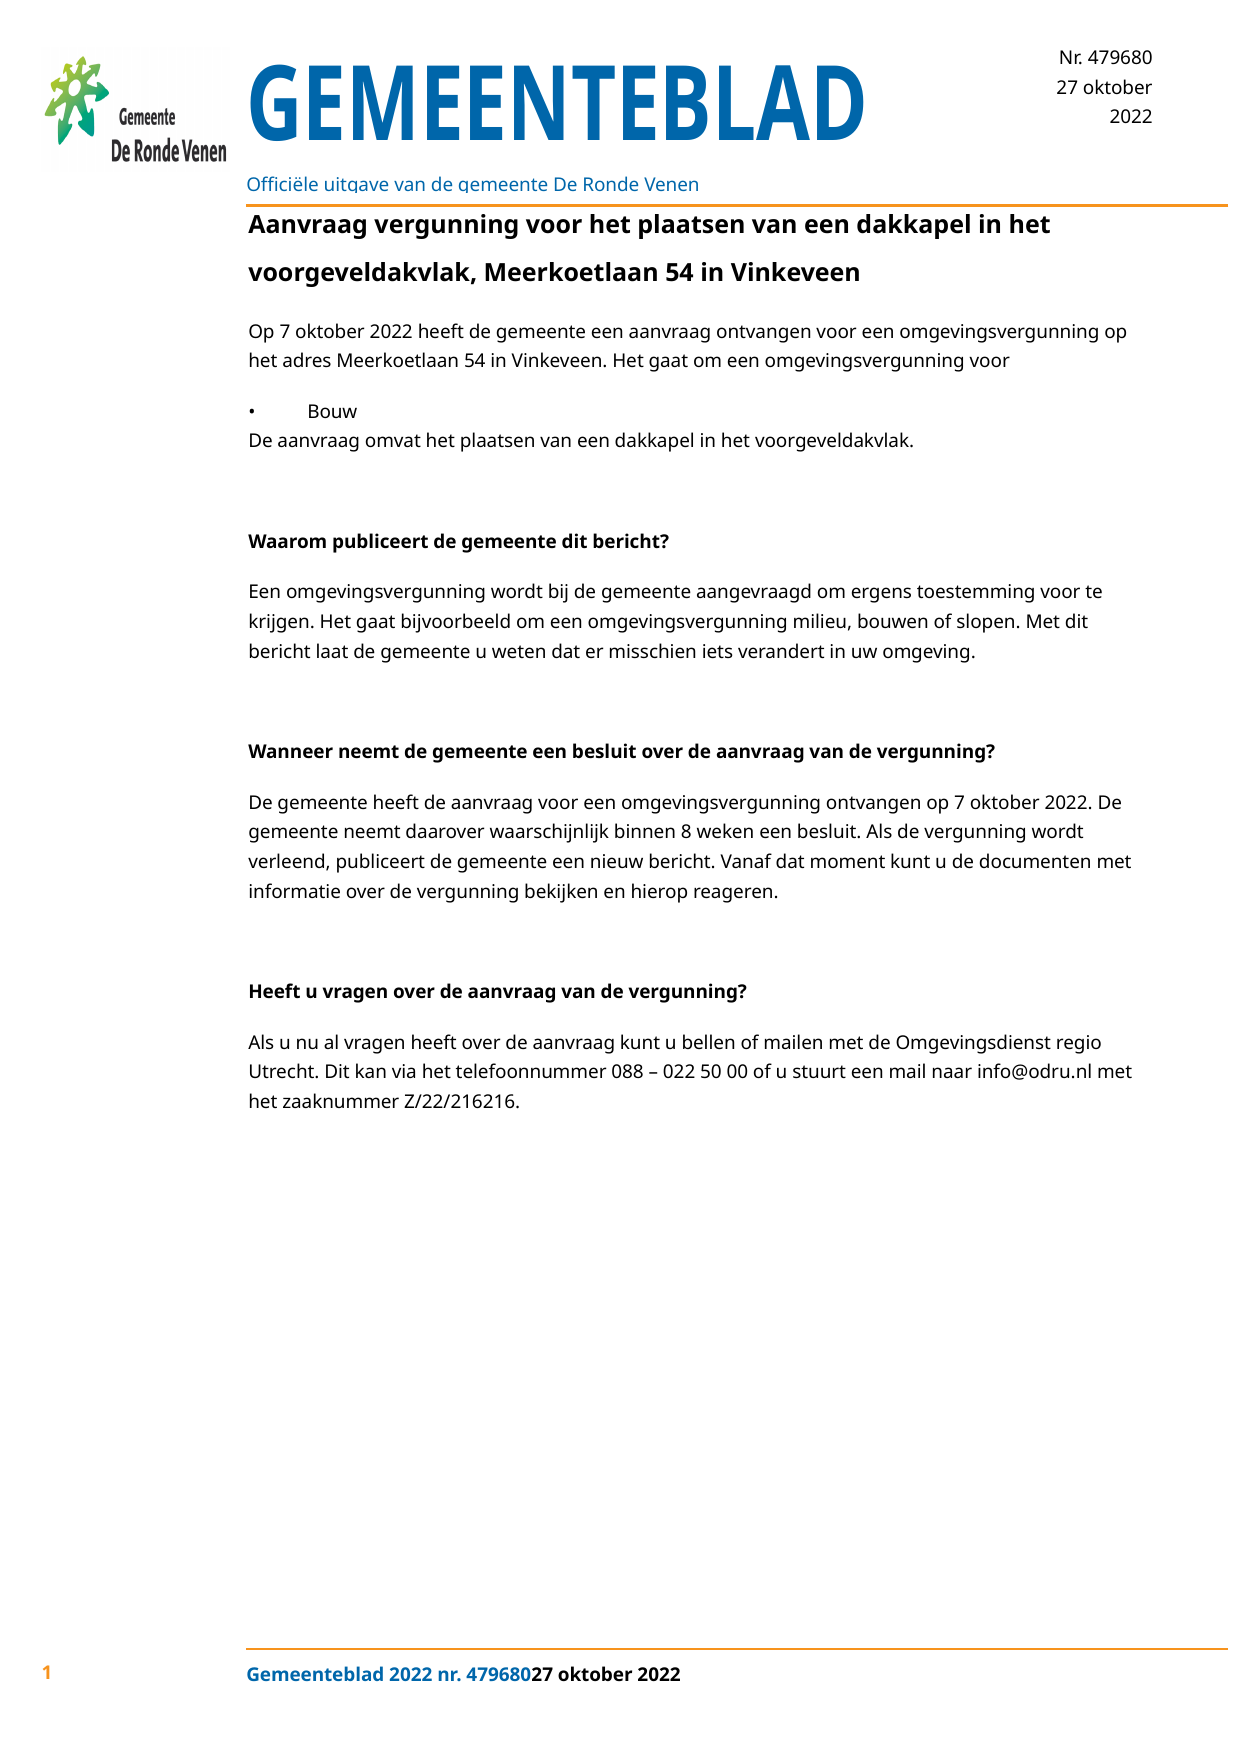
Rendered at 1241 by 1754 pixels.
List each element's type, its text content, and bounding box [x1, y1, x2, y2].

text Heeft u vragen over de aanvraag van de vergunning? [248, 979, 1152, 1004]
text Op 7 oktober 2022 heeft de gemeente een aanvraag ontvangen voor een omgevingsvergunning op het adres Meerkoetlaan 54 in Vinkeveen. Het gaat om een omgevingsvergunning voor [248, 318, 1152, 373]
text De aanvraag omvat het plaatsen van een dakkapel in het voorgeveldakvlak. [248, 427, 1152, 453]
list Bouw [248, 398, 1152, 424]
text Aanvraag vergunning voor het plaatsen van een dakkapel in het voorgeveldakvlak, Meerkoetlaan 54 in Vinkeveen [248, 207, 1152, 288]
picture [41, 47, 231, 172]
text Wanneer neemt de gemeente een besluit over de aanvraag van de vergunning? [248, 739, 1152, 764]
text Waarom publiceert de gemeente dit bericht? [248, 528, 1152, 554]
text Als u nu al vragen heeft over de aanvraag kunt u bellen of mailen met de Omgevingsdienst regio Utrecht. Dit kan via het telefoonnummer 088 – 022 50 00 of u stuurt een mail naar info@odru.nl met het zaaknummer Z/22/216216. [248, 1029, 1152, 1114]
text Een omgevingsvergunning wordt bij de gemeente aangevraagd om ergens toestemming voor te krijgen. Het gaat bijvoorbeeld om een omgevingsvergunning milieu, bouwen of slopen. Met dit bericht laat de gemeente u weten dat er misschien iets verandert in uw omgeving. [248, 579, 1152, 664]
text De gemeente heeft de aanvraag voor een omgevingsvergunning ontvangen op 7 oktober 2022. De gemeente neemt daarover waarschijnlijk binnen 8 weken een besluit. Als de vergunning wordt verleend, publiceert de gemeente een nieuw bericht. Vanaf dat moment kunt u de documenten met informatie over de vergunning bekijken en hierop reageren. [248, 789, 1152, 904]
